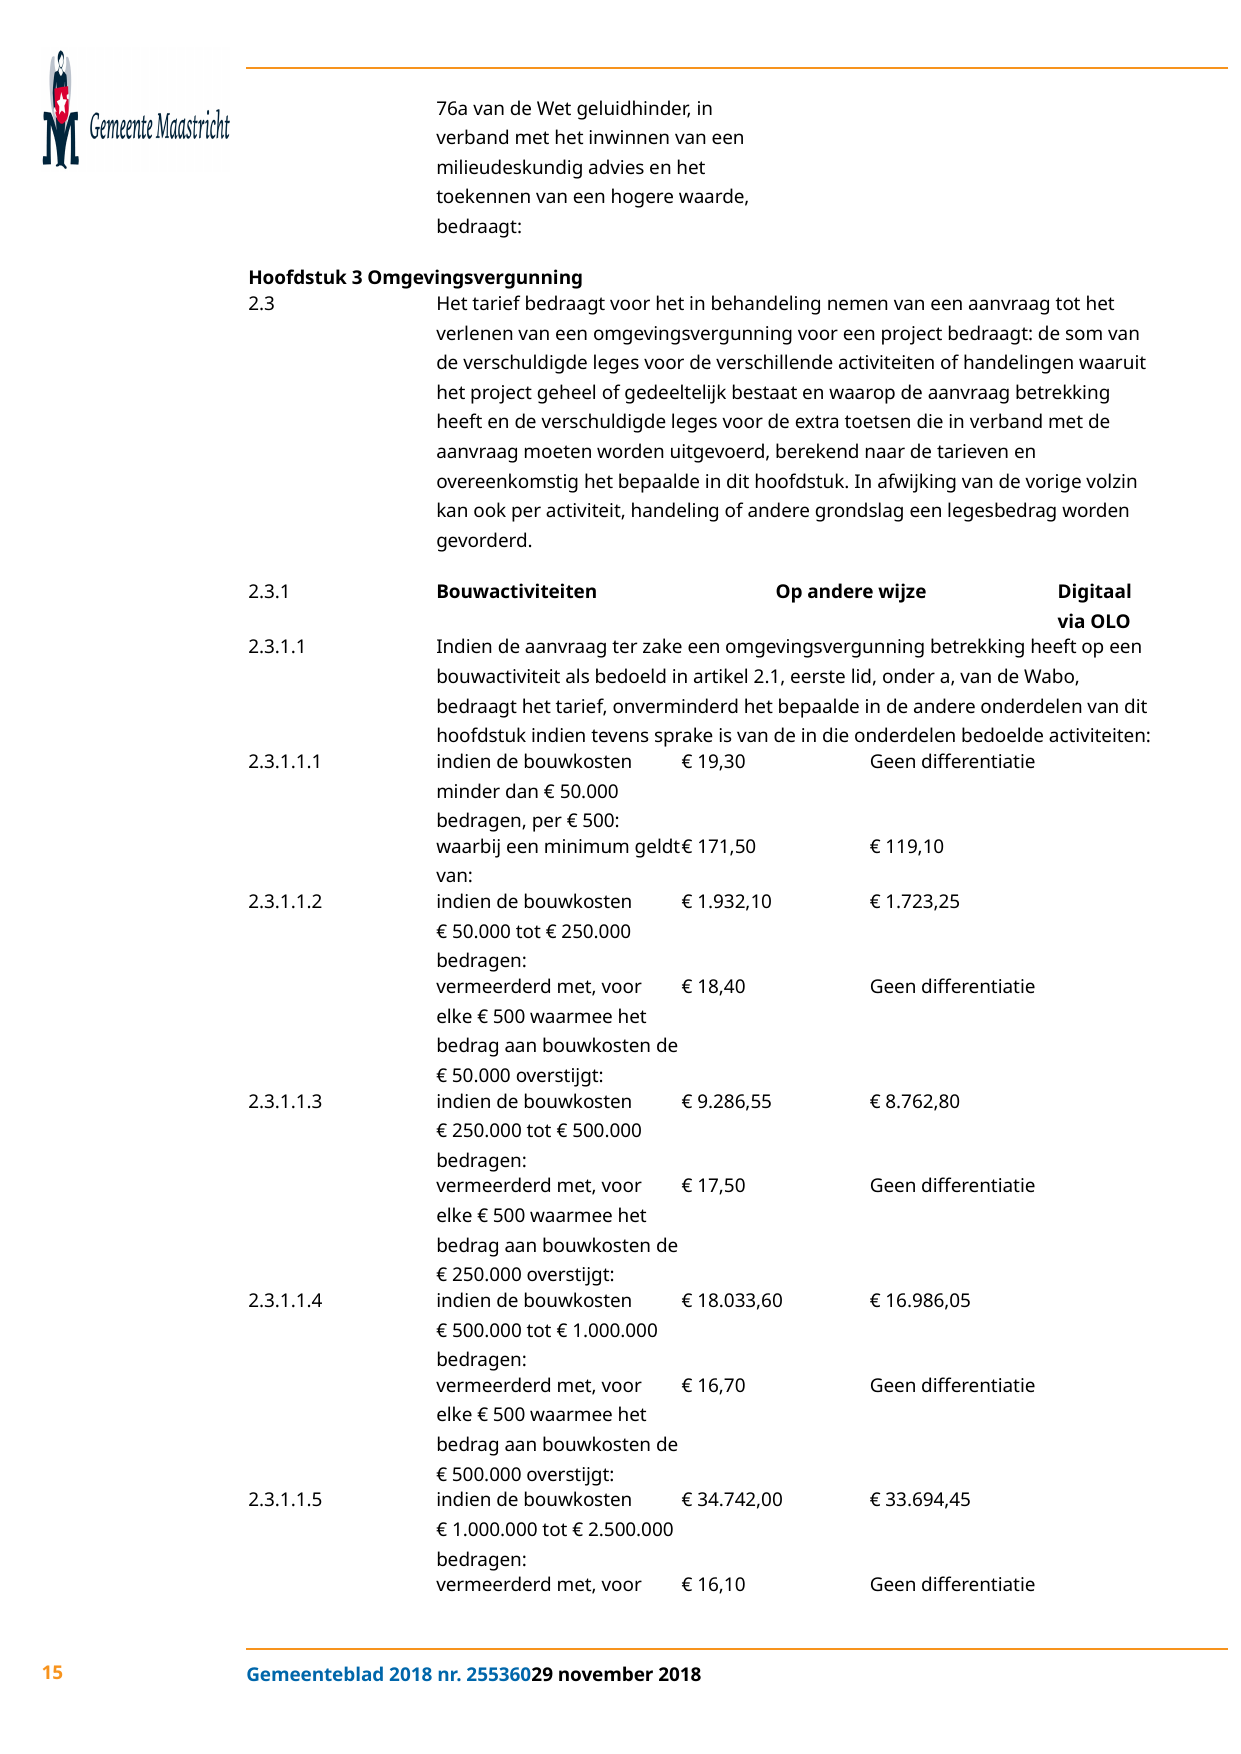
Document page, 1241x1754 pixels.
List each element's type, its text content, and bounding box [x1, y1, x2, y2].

table_cell Geen differentiatie [870, 748, 1152, 833]
table_cell 2.3.1.1.1 [248, 748, 436, 833]
table_cell [1058, 265, 1152, 290]
table_cell [775, 265, 1057, 290]
table_cell € 17,50 [681, 1173, 869, 1287]
table_cell 2.3 [248, 290, 436, 553]
table_cell [248, 239, 436, 264]
table_cell 2.3.1 [248, 579, 436, 634]
table_cell [248, 1571, 436, 1597]
table_cell Het tarief bedraagt voor het in behandeling nemen van een aanvraag tot het verlenen van een omgevingsvergunning voor een project bedraagt: de som van de verschuldigde leges voor de verschillende activiteiten of handelingen waaruit het project geheel of gedeeltelijk bestaat en waarop de aanvraag betrekking heeft en de verschuldigde leges voor de extra toetsen die in verband met de aanvraag moeten worden uitgevoerd, berekend naar de tarieven en overeenkomstig het bepaalde in dit hoofdstuk. In afwijking van de vorige volzin kan ook per activiteit, handeling of andere grondslag een legesbedrag worden gevorderd. [436, 290, 1152, 553]
table_cell 2.3.1.1.4 [248, 1287, 436, 1372]
table_cell vermeerderd met, voor [436, 1571, 681, 1597]
table_cell 76a van de Wet geluidhinder, in verband met het inwinnen van een milieudeskundig advies en het toekennen van een hogere waarde, bedraagt: [436, 95, 775, 239]
table_cell € 1.932,10 [681, 889, 869, 973]
table_cell [1058, 553, 1152, 578]
table_cell [775, 239, 1057, 264]
table_cell 2.3.1.1.3 [248, 1088, 436, 1173]
table_cell vermeerderd met, voor elke € 500 waarmee het bedrag aan bouwkosten de € 50.000 overstijgt: [436, 973, 681, 1088]
table_cell vermeerderd met, voor elke € 500 waarmee het bedrag aan bouwkosten de € 250.000 overstijgt: [436, 1173, 681, 1287]
table_cell € 16.986,05 [870, 1287, 1152, 1372]
table_cell € 19,30 [681, 748, 869, 833]
table_cell € 8.762,80 [870, 1088, 1152, 1173]
table_cell Geen differentiatie [870, 1173, 1152, 1287]
picture [41, 47, 231, 172]
table_cell € 18.033,60 [681, 1287, 869, 1372]
table_cell € 18,40 [681, 973, 869, 1088]
table_cell [248, 1372, 436, 1487]
table_cell € 1.723,25 [870, 889, 1152, 973]
table_cell € 119,10 [870, 833, 1152, 888]
table_cell vermeerderd met, voor elke € 500 waarmee het bedrag aan bouwkosten de € 500.000 overstijgt: [436, 1372, 681, 1487]
table_cell Geen differentiatie [870, 1571, 1152, 1597]
table_cell Op andere wijze [775, 579, 1057, 634]
table_cell indien de bouwkosten € 500.000 tot € 1.000.000 bedragen: [436, 1287, 681, 1372]
table_cell € 171,50 [681, 833, 869, 888]
table_cell 2.3.1.1.5 [248, 1487, 436, 1571]
table_cell [775, 95, 1057, 239]
table_cell [1058, 95, 1152, 239]
table_cell € 34.742,00 [681, 1487, 869, 1571]
table_cell € 16,10 [681, 1571, 869, 1597]
table_cell Hoofdstuk 3 Omgevingsvergunning [248, 265, 775, 290]
table_cell 2.3.1.1 [248, 634, 436, 748]
table_cell [436, 239, 775, 264]
table_cell [248, 973, 436, 1088]
table_cell [248, 95, 436, 239]
table_cell [248, 833, 436, 888]
table_cell Digitaal via OLO [1058, 579, 1152, 634]
table_cell € 33.694,45 [870, 1487, 1152, 1571]
table_cell 2.3.1.1.2 [248, 889, 436, 973]
table_cell Bouwactiviteiten [436, 579, 775, 634]
table_cell indien de bouwkosten € 50.000 tot € 250.000 bedragen: [436, 889, 681, 973]
table_cell [1058, 239, 1152, 264]
table_cell Geen differentiatie [870, 973, 1152, 1088]
table_cell € 9.286,55 [681, 1088, 869, 1173]
table_cell Indien de aanvraag ter zake een omgevingsvergunning betrekking heeft op een bouwactiviteit als bedoeld in artikel 2.1, eerste lid, onder a, van de Wabo, bedraagt het tarief, onverminderd het bepaalde in de andere onderdelen van dit hoofdstuk indien tevens sprake is van de in die onderdelen bedoelde activiteiten: [436, 634, 1152, 748]
table_cell indien de bouwkosten € 250.000 tot € 500.000 bedragen: [436, 1088, 681, 1173]
table_cell indien de bouwkosten minder dan € 50.000 bedragen, per € 500: [436, 748, 681, 833]
table_cell [248, 553, 436, 578]
table_cell [248, 1173, 436, 1287]
table_cell Geen differentiatie [870, 1372, 1152, 1487]
table_cell waarbij een minimum geldt van: [436, 833, 681, 888]
table_cell indien de bouwkosten € 1.000.000 tot € 2.500.000 bedragen: [436, 1487, 681, 1571]
table_cell € 16,70 [681, 1372, 869, 1487]
table_cell [775, 553, 1057, 578]
table_cell [436, 553, 775, 578]
